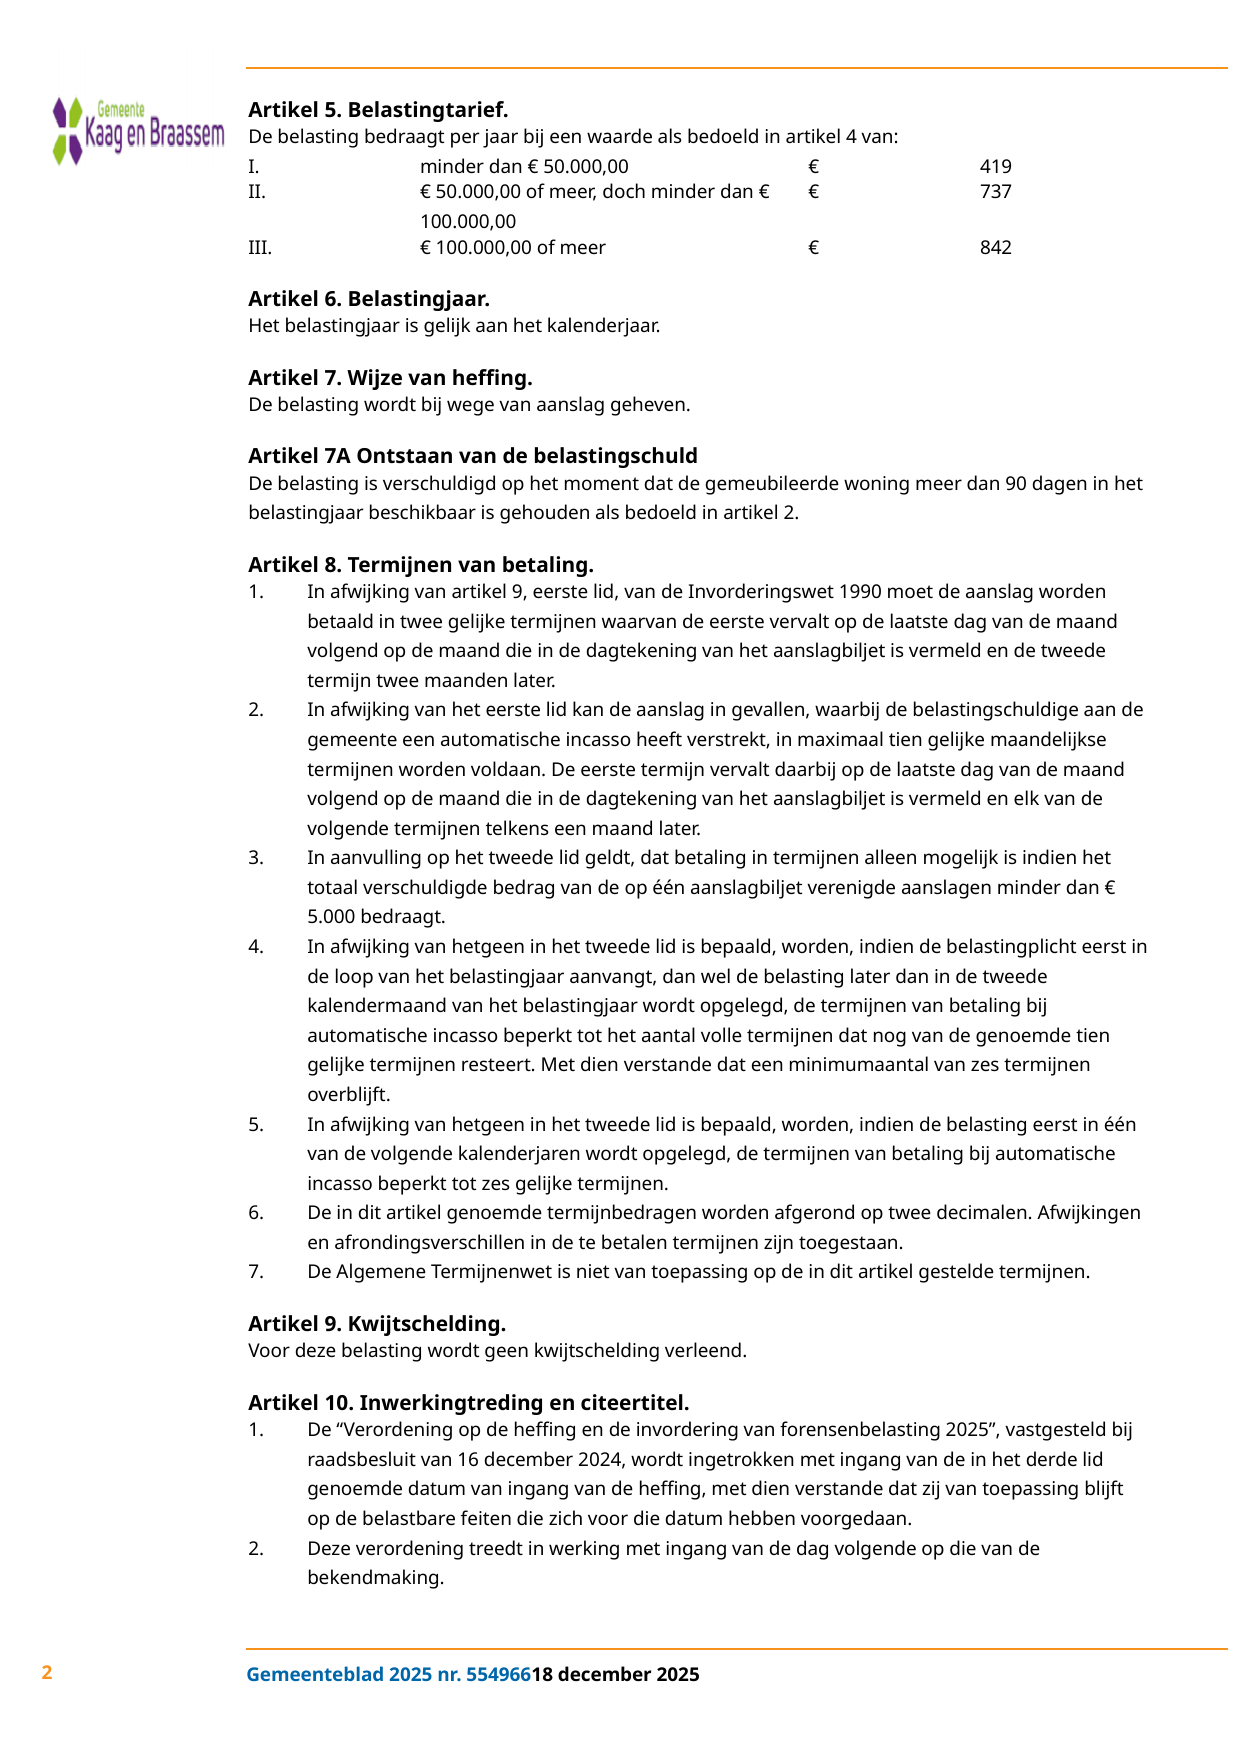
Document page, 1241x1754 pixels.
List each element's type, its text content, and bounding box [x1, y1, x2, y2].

table_cell € 50.000,00 of meer, doch minder dan € 100.000,00 [420, 179, 808, 234]
list In afwijking van het eerste lid kan de aanslag in gevallen, waarbij de belastingschuldige aan de gemeente een automatische incasso heeft verstrekt, in maximaal tien gelijke maandelijkse termijnen worden voldaan. De eerste termijn vervalt daarbij op de laatste dag van de maand volgend op de maand die in de dagtekening van het aanslagbiljet is vermeld en elk van de volgende termijnen telkens een maand later. [248, 697, 1152, 841]
table_header minder dan € 50.000,00 [420, 153, 808, 179]
table_header € [808, 153, 980, 179]
text Voor deze belasting wordt geen kwijtschelding verleend. [248, 1338, 1152, 1363]
list In afwijking van artikel 9, eerste lid, van de Invorderingswet 1990 moet de aanslag worden betaald in twee gelijke termijnen waarvan de eerste vervalt op de laatste dag van de maand volgend op de maand die in de dagtekening van het aanslagbiljet is vermeld en de tweede termijn twee maanden later. [248, 578, 1152, 693]
text De belasting wordt bij wege van aanslag geheven. [248, 391, 1152, 417]
text Het belastingjaar is gelijk aan het kalenderjaar. [248, 312, 1152, 338]
text Artikel 8. Termijnen van betaling. [248, 550, 1152, 578]
table_cell € [808, 179, 980, 234]
text Artikel 6. Belastingjaar. [248, 284, 1152, 312]
list In aanvulling op het tweede lid geldt, dat betaling in termijnen alleen mogelijk is indien het totaal verschuldigde bedrag van de op één aanslagbiljet verenigde aanslagen minder dan € 5.000 bedraagt. [248, 844, 1152, 929]
table_cell 737 [980, 179, 1152, 234]
text Artikel 10. Inwerkingtreding en citeertitel. [248, 1388, 1152, 1416]
text De belasting is verschuldigd op het moment dat de gemeubileerde woning meer dan 90 dagen in het belastingjaar beschikbaar is gehouden als bedoeld in artikel 2. [248, 470, 1152, 525]
table_cell 842 [980, 234, 1152, 260]
text Artikel 5. Belastingtarief. [248, 95, 1152, 123]
text De belasting bedraagt per jaar bij een waarde als bedoeld in artikel 4 van: [248, 123, 1152, 149]
list De Algemene Termijnenwet is niet van toepassing op de in dit artikel gestelde termijnen. [248, 1259, 1152, 1284]
text Artikel 9. Kwijtschelding. [248, 1309, 1152, 1338]
table_cell II. [248, 179, 420, 234]
table_header 419 [980, 153, 1152, 179]
list De in dit artikel genoemde termijnbedragen worden afgerond op twee decimalen. Afwijkingen en afrondingsverschillen in de te betalen termijnen zijn toegestaan. [248, 1199, 1152, 1255]
list In afwijking van hetgeen in het tweede lid is bepaald, worden, indien de belastingplicht eerst in de loop van het belastingjaar aanvangt, dan wel de belasting later dan in de tweede kalendermaand van het belastingjaar wordt opgelegd, de termijnen van betaling bij automatische incasso beperkt tot het aantal volle termijnen dat nog van de genoemde tien gelijke termijnen resteert. Met dien verstande dat een minimumaantal van zes termijnen overblijft. [248, 933, 1152, 1107]
text Artikel 7A Ontstaan van de belastingschuld [248, 441, 1152, 470]
picture [41, 47, 231, 172]
list Deze verordening treedt in werking met ingang van de dag volgende op die van de bekendmaking. [248, 1535, 1152, 1590]
table_cell € 100.000,00 of meer [420, 234, 808, 260]
table_header I. [248, 153, 420, 179]
list De “Verordening op de heffing en de invordering van forensenbelasting 2025”, vastgesteld bij raadsbesluit van 16 december 2024, wordt ingetrokken met ingang van de in het derde lid genoemde datum van ingang van de heffing, met dien verstande dat zij van toepassing blijft op de belastbare feiten die zich voor die datum hebben voorgedaan. [248, 1416, 1152, 1531]
table_cell € [808, 234, 980, 260]
table_cell III. [248, 234, 420, 260]
text Artikel 7. Wijze van heffing. [248, 363, 1152, 391]
list In afwijking van hetgeen in het tweede lid is bepaald, worden, indien de belasting eerst in één van de volgende kalenderjaren wordt opgelegd, de termijnen van betaling bij automatische incasso beperkt tot zes gelijke termijnen. [248, 1111, 1152, 1196]
